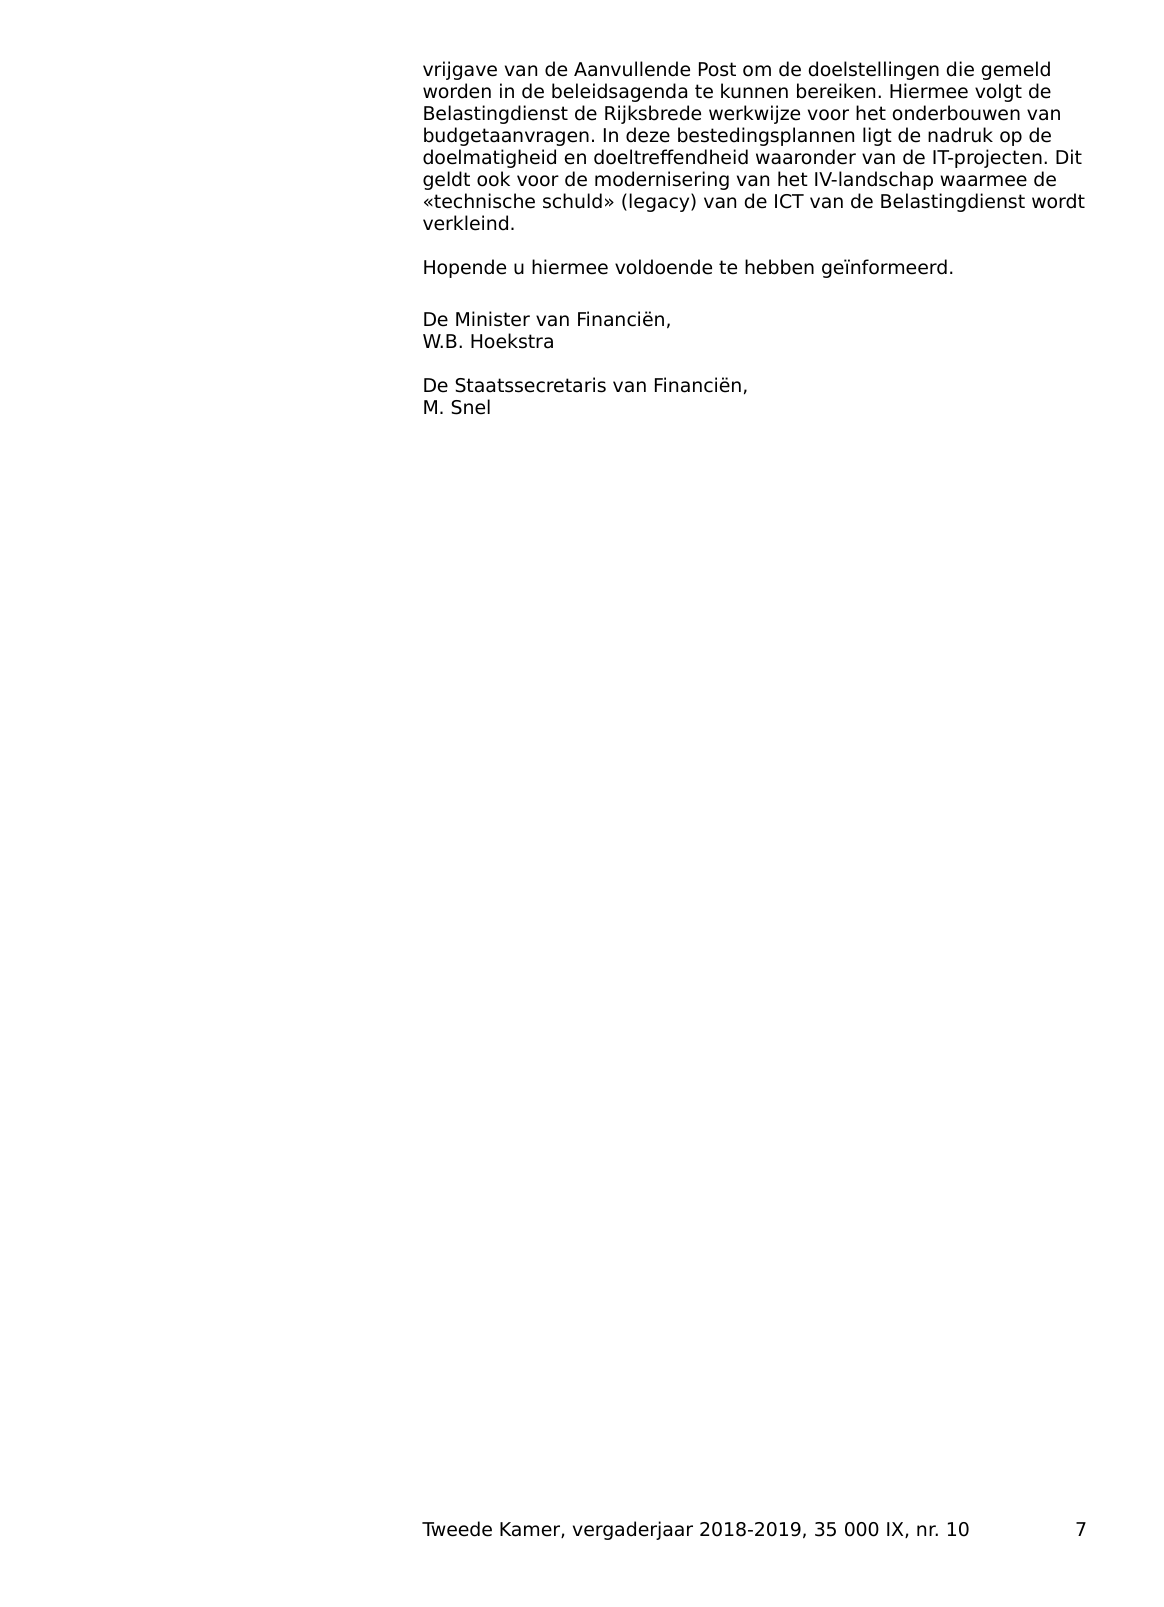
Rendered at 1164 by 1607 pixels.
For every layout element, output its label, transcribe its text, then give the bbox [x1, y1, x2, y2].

text De Staatssecretaris van Financiën, M. Snel [422, 375, 1087, 419]
text Hopende u hiermee voldoende te hebben geïnformeerd. [422, 257, 1087, 279]
text vrijgave van de Aanvullende Post om de doelstellingen die gemeld worden in de beleidsagenda te kunnen bereiken. Hiermee volgt de Belastingdienst de Rijksbrede werkwijze voor het onderbouwen van budgetaanvragen. In deze bestedingsplannen ligt de nadruk op de doelmatigheid en doeltreffendheid waaronder van de IT-projecten. Dit geldt ook voor de modernisering van het IV-landschap waarmee de «technische schuld» (legacy) van de ICT van de Belastingdienst wordt verkleind. [422, 59, 1087, 235]
text De Minister van Financiën, W.B. Hoekstra [422, 309, 1087, 353]
